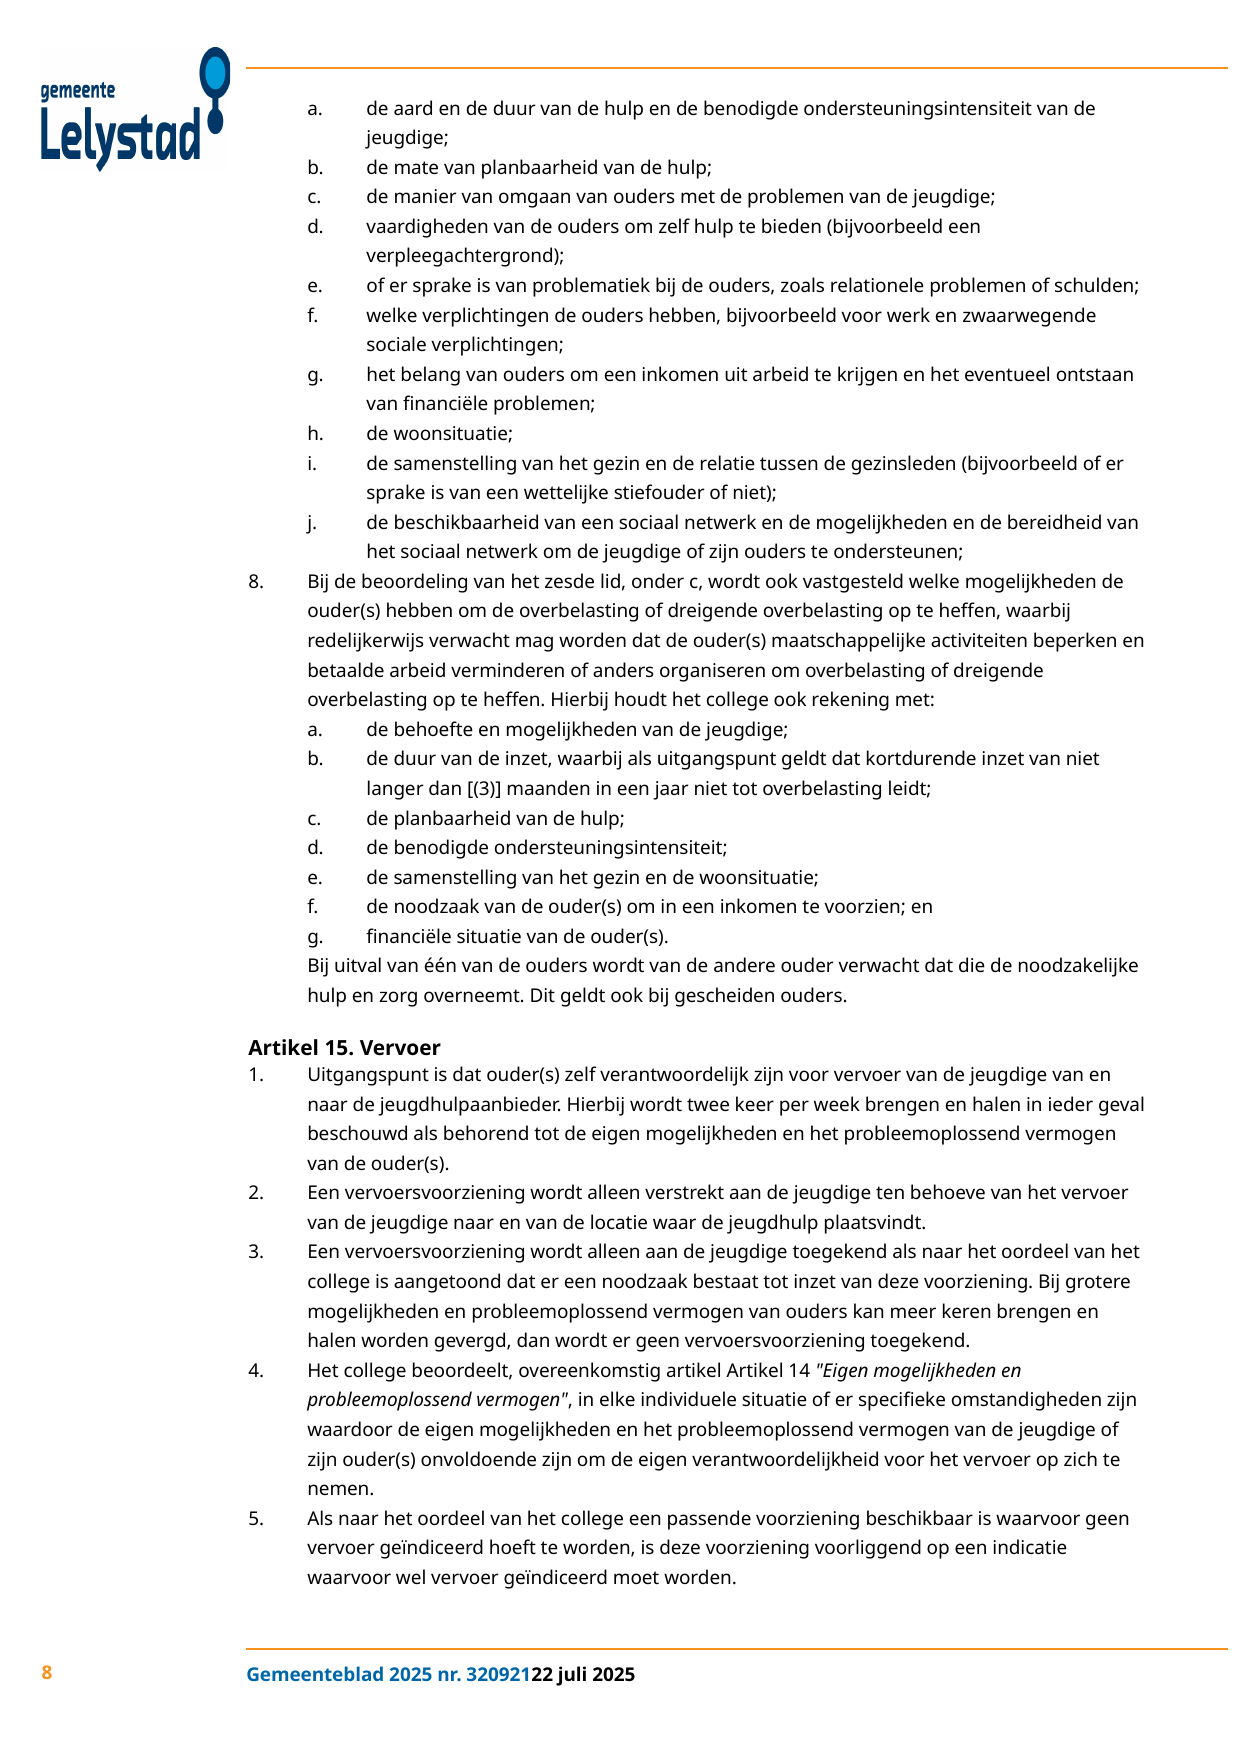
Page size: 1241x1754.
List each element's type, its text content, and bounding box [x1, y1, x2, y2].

list de noodzaak van de ouder(s) om in een inkomen te voorzien; en [307, 893, 1152, 919]
list Uitgangspunt is dat ouder(s) zelf verantwoordelijk zijn voor vervoer van de jeugdige van en naar de jeugdhulpaanbieder. Hierbij wordt twee keer per week brengen en halen in ieder geval beschouwd als behorend tot de eigen mogelijkheden en het probleemoplossend vermogen van de ouder(s). [248, 1061, 1152, 1176]
list de beschikbaarheid van een sociaal netwerk en de mogelijkheden en de bereidheid van het sociaal netwerk om de jeugdige of zijn ouders te ondersteunen; [307, 509, 1152, 564]
list de behoefte en mogelijkheden van de jeugdige; [307, 716, 1152, 742]
list of er sprake is van problematiek bij de ouders, zoals relationele problemen of schulden; [307, 272, 1152, 298]
list Bij de beoordeling van het zesde lid, onder c, wordt ook vastgesteld welke mogelijkheden de ouder(s) hebben om de overbelasting of dreigende overbelasting op te heffen, waarbij redelijkerwijs verwacht mag worden dat de ouder(s) maatschappelijke activiteiten beperken en betaalde arbeid verminderen of anders organiseren om overbelasting of dreigende overbelasting op te heffen. Hierbij houdt het college ook rekening met: [248, 568, 1152, 712]
list Het college beoordeelt, overeenkomstig artikel Artikel 14 "Eigen mogelijkheden en probleemoplossend vermogen", in elke individuele situatie of er specifieke omstandigheden zijn waardoor de eigen mogelijkheden en het probleemoplossend vermogen van de jeugdige of zijn ouder(s) onvoldoende zijn om de eigen verantwoordelijkheid voor het vervoer op zich te nemen. [248, 1357, 1152, 1501]
list de woonsituatie; [307, 420, 1152, 446]
list de manier van omgaan van ouders met de problemen van de jeugdige; [307, 183, 1152, 209]
list de benodigde ondersteuningsintensiteit; [307, 834, 1152, 860]
list de samenstelling van het gezin en de relatie tussen de gezinsleden (bijvoorbeeld of er sprake is van een wettelijke stiefouder of niet); [307, 450, 1152, 505]
list welke verplichtingen de ouders hebben, bijvoorbeeld voor werk en zwaarwegende sociale verplichtingen; [307, 302, 1152, 357]
picture [41, 47, 231, 172]
list financiële situatie van de ouder(s). [307, 923, 1152, 949]
list de planbaarheid van de hulp; [307, 805, 1152, 831]
list de duur van de inzet, waarbij als uitgangspunt geldt dat kortdurende inzet van niet langer dan [(3)] maanden in een jaar niet tot overbelasting leidt; [307, 746, 1152, 801]
list de samenstelling van het gezin en de woonsituatie; [307, 864, 1152, 890]
list de aard en de duur van de hulp en de benodigde ondersteuningsintensiteit van de jeugdige; [307, 95, 1152, 150]
list de mate van planbaarheid van de hulp; [307, 154, 1152, 180]
list Een vervoersvoorziening wordt alleen verstrekt aan de jeugdige ten behoeve van het vervoer van de jeugdige naar en van de locatie waar de jeugdhulp plaatsvindt. [248, 1179, 1152, 1235]
text Artikel 15. Vervoer [248, 1033, 1152, 1061]
list Als naar het oordeel van het college een passende voorziening beschikbaar is waarvoor geen vervoer geïndiceerd hoeft te worden, is deze voorziening voorliggend op een indicatie waarvoor wel vervoer geïndiceerd moet worden. [248, 1505, 1152, 1590]
list Een vervoersvoorziening wordt alleen aan de jeugdige toegekend als naar het oordeel van het college is aangetoond dat er een noodzaak bestaat tot inzet van deze voorziening. Bij grotere mogelijkheden en probleemoplossend vermogen van ouders kan meer keren brengen en halen worden gevergd, dan wordt er geen vervoersvoorziening toegekend. [248, 1239, 1152, 1353]
list het belang van ouders om een inkomen uit arbeid te krijgen en het eventueel ontstaan van financiële problemen; [307, 361, 1152, 416]
list vaardigheden van de ouders om zelf hulp te bieden (bijvoorbeeld een verpleegachtergrond); [307, 213, 1152, 268]
list Bij uitval van één van de ouders wordt van de andere ouder verwacht dat die de noodzakelijke hulp en zorg overneemt. Dit geldt ook bij gescheiden ouders. [248, 953, 1152, 1008]
